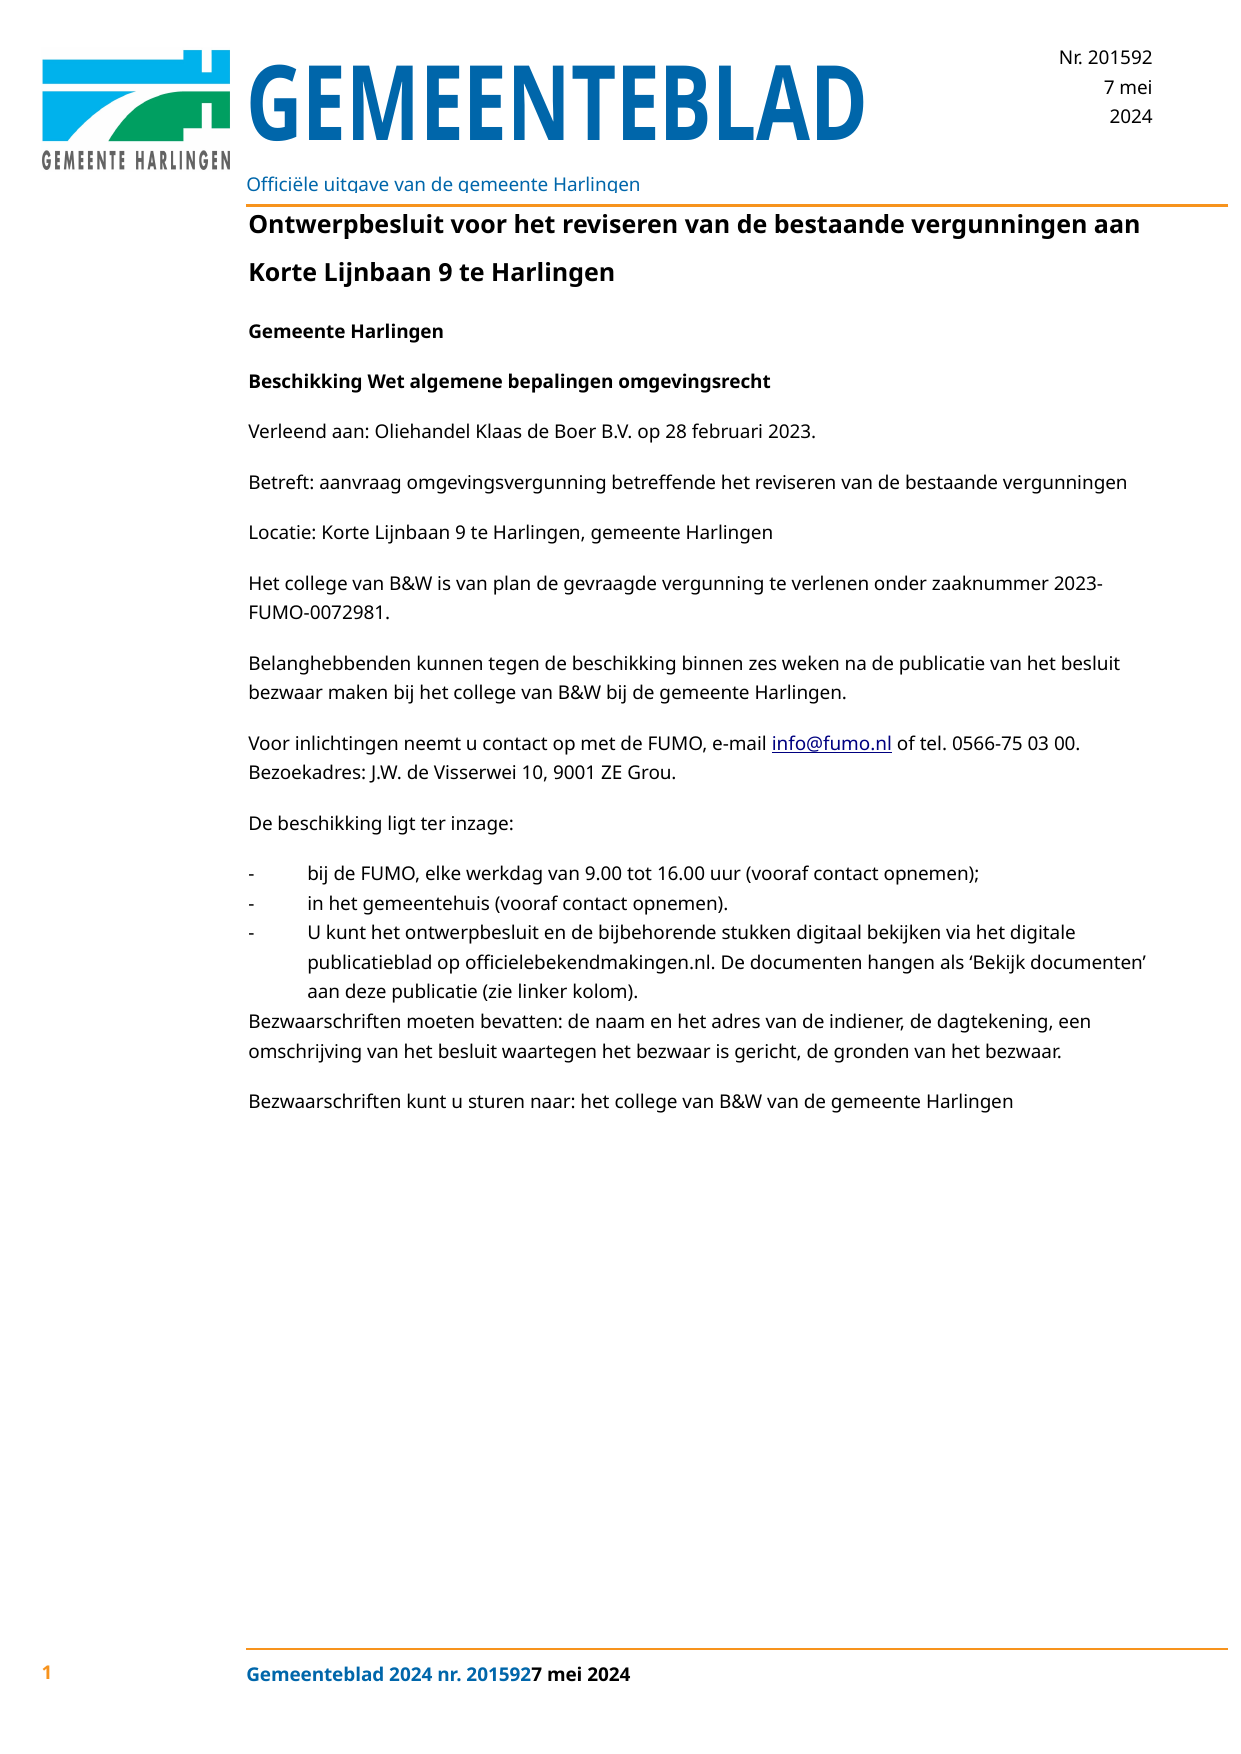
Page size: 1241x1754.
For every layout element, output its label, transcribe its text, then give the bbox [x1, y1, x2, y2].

list in het gemeentehuis (vooraf contact opnemen). [248, 890, 1152, 916]
picture [41, 47, 231, 172]
text Ontwerpbesluit voor het reviseren van de bestaande vergunningen aan Korte Lijnbaan 9 te Harlingen [248, 207, 1152, 288]
text Betreft: aanvraag omgevingsvergunning betreffende het reviseren van de bestaande vergunningen [248, 469, 1152, 495]
text Bezwaarschriften moeten bevatten: de naam en het adres van de indiener, de dagtekening, een omschrijving van het besluit waartegen het bezwaar is gericht, de gronden van het bezwaar. [248, 1008, 1152, 1064]
text Beschikking Wet algemene bepalingen omgevingsrecht [248, 368, 1152, 394]
text Gemeente Harlingen [248, 318, 1152, 344]
text Voor inlichtingen neemt u contact op met de FUMO, e-mail info@fumo.nl of tel. 0566-75 03 00. Bezoekadres: J.W. de Visserwei 10, 9001 ZE Grou. [248, 730, 1152, 785]
text Verleend aan: Oliehandel Klaas de Boer B.V. op 28 februari 2023. [248, 419, 1152, 444]
text Bezwaarschriften kunt u sturen naar: het college van B&W van de gemeente Harlingen [248, 1088, 1152, 1114]
list U kunt het ontwerpbesluit en de bijbehorende stukken digitaal bekijken via het digitale publicatieblad op officielebekendmakingen.nl. De documenten hangen als ‘Bekijk documenten’ aan deze publicatie (zie linker kolom). [248, 919, 1152, 1004]
text Locatie: Korte Lijnbaan 9 te Harlingen, gemeente Harlingen [248, 519, 1152, 545]
list bij de FUMO, elke werkdag van 9.00 tot 16.00 uur (vooraf contact opnemen); [248, 860, 1152, 886]
text De beschikking ligt ter inzage: [248, 810, 1152, 836]
text Belanghebbenden kunnen tegen de beschikking binnen zes weken na de publicatie van het besluit bezwaar maken bij het college van B&W bij de gemeente Harlingen. [248, 650, 1152, 705]
text Het college van B&W is van plan de gevraagde vergunning te verlenen onder zaaknummer 2023-FUMO-0072981. [248, 570, 1152, 625]
